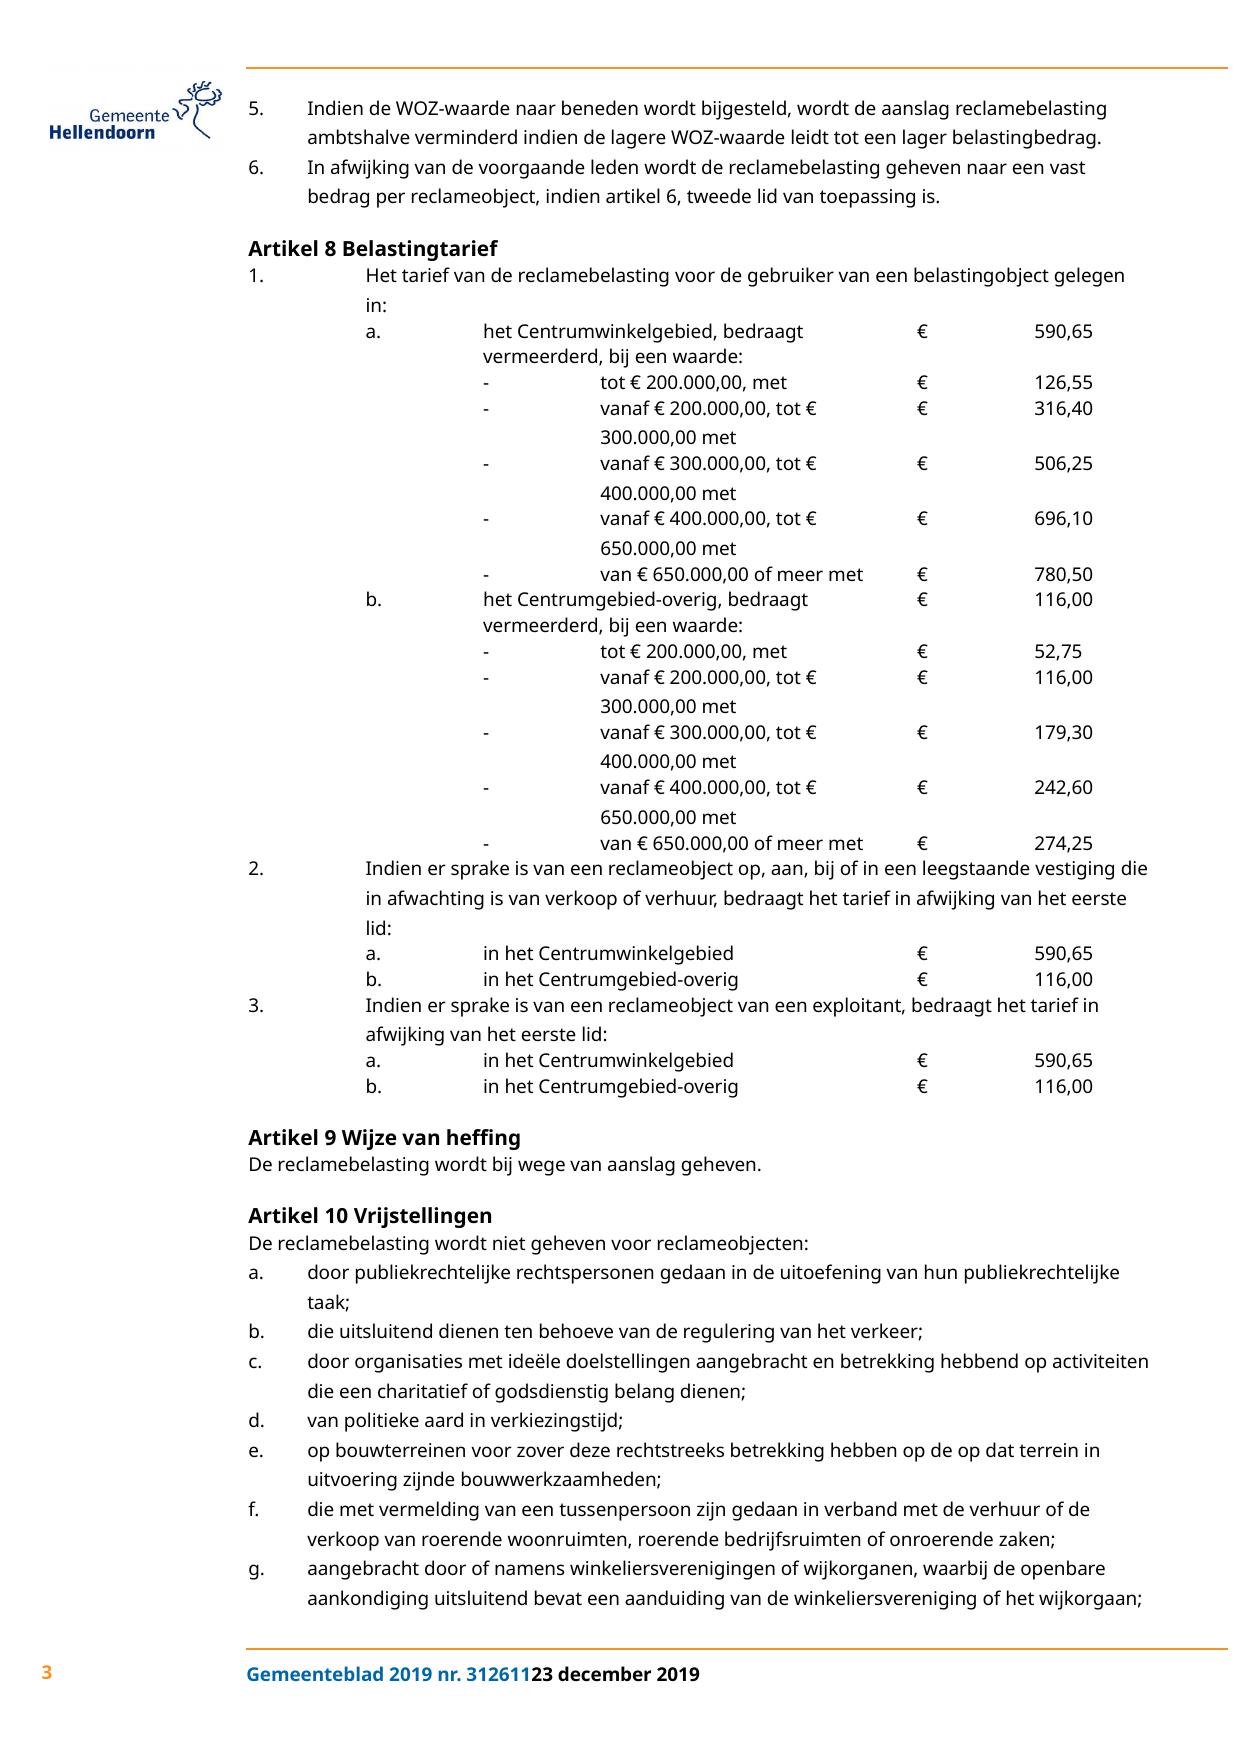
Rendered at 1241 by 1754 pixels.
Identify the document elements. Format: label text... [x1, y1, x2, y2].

table_cell vanaf € 200.000,00, tot € 300.000,00 met [600, 664, 917, 719]
table_cell € [917, 775, 1034, 830]
table_cell [365, 450, 483, 506]
table_cell vanaf € 200.000,00, tot € 300.000,00 met [600, 395, 917, 450]
table_cell € [917, 561, 1034, 587]
table_cell [365, 775, 483, 830]
table_cell - [483, 561, 600, 587]
list op bouwterreinen voor zover deze rechtstreeks betrekking hebben op de op dat terrein in uitvoering zijnde bouwwerkzaamheden; [248, 1437, 1152, 1492]
table_cell van € 650.000,00 of meer met [600, 561, 917, 587]
table_cell [248, 369, 365, 395]
table_cell vermeerderd, bij een waarde: [483, 613, 1152, 638]
list door organisaties met ideële doelstellingen aangebracht en betrekking hebbend op activiteiten die een charitatief of godsdienstig belang dienen; [248, 1348, 1152, 1404]
text Artikel 8 Belastingtarief [248, 234, 1152, 262]
table_cell 179,30 [1034, 719, 1152, 774]
table_cell tot € 200.000,00, met [600, 369, 917, 395]
table_cell - [483, 369, 600, 395]
table_cell [365, 613, 483, 638]
table_cell vanaf € 300.000,00, tot € 400.000,00 met [600, 719, 917, 774]
table_cell het Centrumwinkelgebied, bedraagt [483, 318, 917, 343]
picture [41, 47, 231, 172]
table_cell - [483, 638, 600, 664]
table_cell € [917, 638, 1034, 664]
table_cell van € 650.000,00 of meer met [600, 830, 917, 856]
table_cell [248, 719, 365, 774]
table_cell [365, 830, 483, 856]
table_cell b. [365, 587, 483, 612]
table_cell [248, 966, 365, 992]
table_cell [365, 638, 483, 664]
table_cell [365, 719, 483, 774]
table_cell € [917, 318, 1034, 343]
text De reclamebelasting wordt niet geheven voor reclameobjecten: [248, 1230, 1152, 1256]
table_header Het tarief van de reclamebelasting voor de gebruiker van een belastingobject gelegen in: [365, 263, 1152, 318]
table_cell [248, 318, 365, 343]
table_cell € [917, 369, 1034, 395]
table_cell b. [365, 966, 483, 992]
table_cell € [917, 940, 1034, 966]
table_cell € [917, 830, 1034, 856]
table_cell [248, 664, 365, 719]
table_cell vanaf € 400.000,00, tot € 650.000,00 met [600, 775, 917, 830]
table_cell [248, 638, 365, 664]
table_cell [248, 344, 365, 369]
table_cell € [917, 966, 1034, 992]
table_cell 52,75 [1034, 638, 1152, 664]
table_cell het Centrumgebied-overig, bedraagt [483, 587, 917, 612]
table_cell € [917, 395, 1034, 450]
table_cell a. [365, 940, 483, 966]
table_cell 116,00 [1034, 664, 1152, 719]
table_cell [365, 506, 483, 561]
table_cell 780,50 [1034, 561, 1152, 587]
table_cell in het Centrumwinkelgebied [483, 940, 917, 966]
table_cell vermeerderd, bij een waarde: [483, 344, 1152, 369]
table_cell - [483, 775, 600, 830]
table_cell 126,55 [1034, 369, 1152, 395]
table_cell [248, 506, 365, 561]
table_cell b. [365, 1073, 483, 1099]
text De reclamebelasting wordt bij wege van aanslag geheven. [248, 1151, 1152, 1177]
table_cell - [483, 450, 600, 506]
table_cell - [483, 395, 600, 450]
table_cell [248, 395, 365, 450]
table_cell tot € 200.000,00, met [600, 638, 917, 664]
table_cell 274,25 [1034, 830, 1152, 856]
table_cell 242,60 [1034, 775, 1152, 830]
table_cell € [917, 719, 1034, 774]
table_cell 506,25 [1034, 450, 1152, 506]
table_cell € [917, 1047, 1034, 1073]
table_cell [248, 561, 365, 587]
table_cell [248, 775, 365, 830]
table_cell [248, 830, 365, 856]
table_cell - [483, 506, 600, 561]
table_cell € [917, 587, 1034, 612]
table_cell 116,00 [1034, 1073, 1152, 1099]
table_cell € [917, 450, 1034, 506]
table_cell - [483, 664, 600, 719]
table_cell [365, 395, 483, 450]
list In afwijking van de voorgaande leden wordt de reclamebelasting geheven naar een vast bedrag per reclameobject, indien artikel 6, tweede lid van toepassing is. [248, 154, 1152, 209]
table_cell vanaf € 400.000,00, tot € 650.000,00 met [600, 506, 917, 561]
table_cell 590,65 [1034, 1047, 1152, 1073]
list Indien de WOZ-waarde naar beneden wordt bijgesteld, wordt de aanslag reclamebelasting ambtshalve verminderd indien de lagere WOZ-waarde leidt tot een lager belastingbedrag. [248, 95, 1152, 150]
table_cell 116,00 [1034, 587, 1152, 612]
table_cell 3. [248, 992, 365, 1047]
table_cell [248, 587, 365, 612]
list van politieke aard in verkiezingstijd; [248, 1407, 1152, 1433]
text Artikel 9 Wijze van heffing [248, 1123, 1152, 1151]
table_cell vanaf € 300.000,00, tot € 400.000,00 met [600, 450, 917, 506]
table_cell [365, 664, 483, 719]
table_cell [248, 613, 365, 638]
table_cell a. [365, 1047, 483, 1073]
table_cell [365, 344, 483, 369]
table_cell in het Centrumgebied-overig [483, 1073, 917, 1099]
table_cell [248, 1047, 365, 1073]
table_cell a. [365, 318, 483, 343]
table_cell 590,65 [1034, 940, 1152, 966]
table_header 1. [248, 263, 365, 318]
table_cell - [483, 719, 600, 774]
table_cell in het Centrumwinkelgebied [483, 1047, 917, 1073]
list die met vermelding van een tussenpersoon zijn gedaan in verband met de verhuur of de verkoop van roerende woonruimten, roerende bedrijfsruimten of onroerende zaken; [248, 1496, 1152, 1552]
list die uitsluitend dienen ten behoeve van de regulering van het verkeer; [248, 1319, 1152, 1344]
table_cell in het Centrumgebied-overig [483, 966, 917, 992]
table_cell 116,00 [1034, 966, 1152, 992]
table_cell [248, 940, 365, 966]
text Artikel 10 Vrijstellingen [248, 1202, 1152, 1230]
table_cell € [917, 664, 1034, 719]
table_cell - [483, 830, 600, 856]
table_cell € [917, 1073, 1034, 1099]
table_cell Indien er sprake is van een reclameobject op, aan, bij of in een leegstaande vestiging die in afwachting is van verkoop of verhuur, bedraagt het tarief in afwijking van het eerste lid: [365, 856, 1152, 940]
table_cell 316,40 [1034, 395, 1152, 450]
list aangebracht door of namens winkeliersverenigingen of wijkorganen, waarbij de openbare aankondiging uitsluitend bevat een aanduiding van de winkeliersvereniging of het wijkorgaan; [248, 1555, 1152, 1611]
table_cell [365, 561, 483, 587]
list door publiekrechtelijke rechtspersonen gedaan in de uitoefening van hun publiekrechtelijke taak; [248, 1259, 1152, 1315]
table_cell 2. [248, 856, 365, 940]
table_cell [365, 369, 483, 395]
table_cell € [917, 506, 1034, 561]
table_cell Indien er sprake is van een reclameobject van een exploitant, bedraagt het tarief in afwijking van het eerste lid: [365, 992, 1152, 1047]
table_cell [248, 1073, 365, 1099]
table_cell 590,65 [1034, 318, 1152, 343]
table_cell [248, 450, 365, 506]
table_cell 696,10 [1034, 506, 1152, 561]
